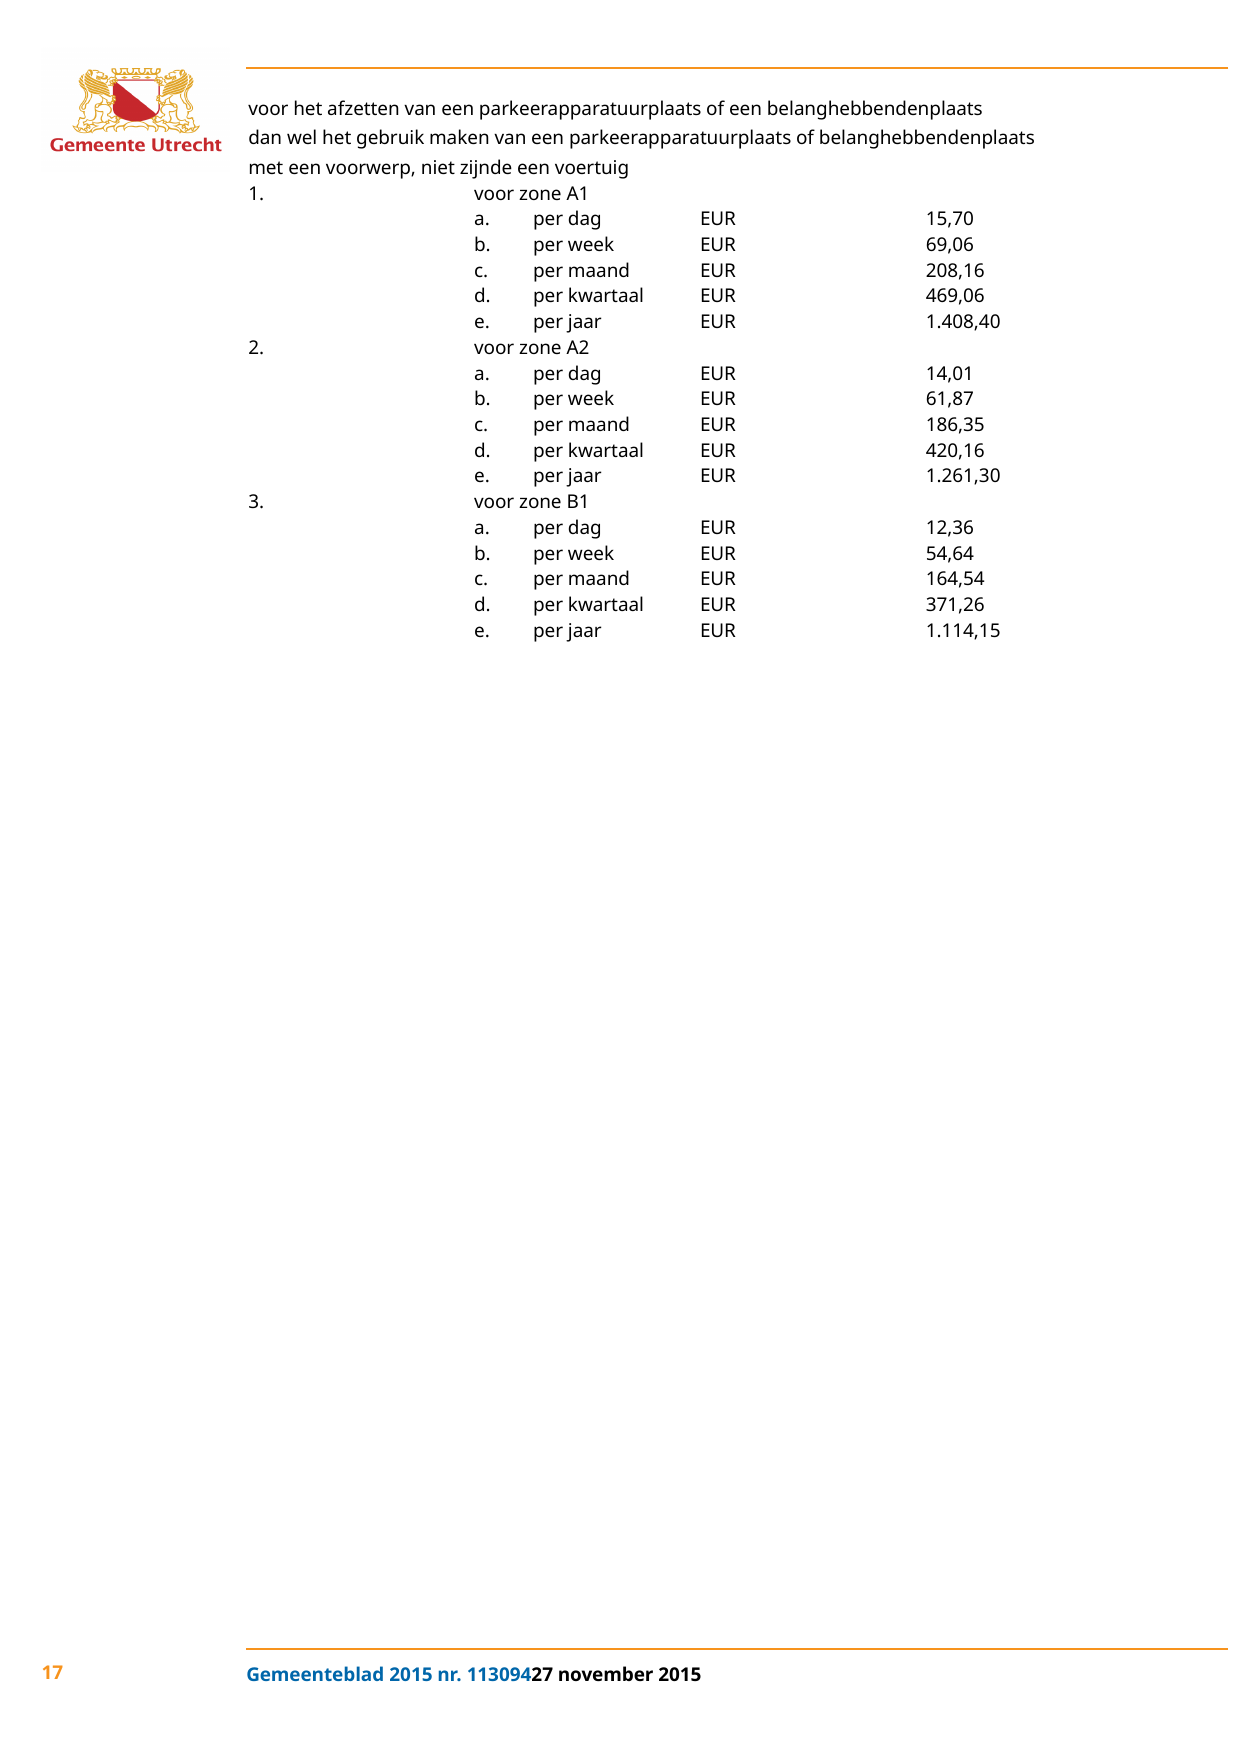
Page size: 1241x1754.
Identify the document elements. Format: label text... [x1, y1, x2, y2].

table_cell [248, 489, 474, 514]
table_cell [700, 180, 926, 205]
table_cell EUR [700, 411, 926, 437]
table_cell EUR [700, 231, 926, 257]
table_cell 54,64 [926, 540, 1152, 566]
table_cell EUR [700, 283, 926, 308]
table_cell 371,26 [926, 591, 1152, 617]
table_cell 1.408,40 [926, 308, 1152, 334]
table_cell voor zone B1 [474, 489, 700, 514]
table_cell EUR [700, 617, 926, 643]
table_cell [248, 231, 474, 257]
table_cell EUR [700, 257, 926, 283]
table_cell 164,54 [926, 566, 1152, 591]
table_cell EUR [700, 360, 926, 386]
table_cell EUR [700, 205, 926, 231]
table_cell [248, 180, 474, 205]
table_cell 12,36 [926, 514, 1152, 540]
table_cell [248, 411, 474, 437]
table_cell per week [474, 386, 700, 411]
table_cell [248, 283, 474, 308]
table_cell 1.261,30 [926, 463, 1152, 488]
table_cell per week [474, 540, 700, 566]
table_cell per dag [474, 514, 700, 540]
table_cell per maand [474, 257, 700, 283]
table_cell [248, 386, 474, 411]
table_cell [248, 360, 474, 386]
table_cell 69,06 [926, 231, 1152, 257]
table_cell 186,35 [926, 411, 1152, 437]
table_cell [248, 566, 474, 591]
table_cell 15,70 [926, 205, 1152, 231]
table_cell [248, 540, 474, 566]
table_cell [248, 617, 474, 643]
table_cell EUR [700, 437, 926, 463]
table_cell EUR [700, 591, 926, 617]
table_cell per maand [474, 566, 700, 591]
table_cell 208,16 [926, 257, 1152, 283]
table_cell [248, 437, 474, 463]
table_cell EUR [700, 514, 926, 540]
table_cell per week [474, 231, 700, 257]
table_cell per jaar [474, 617, 700, 643]
table_cell per dag [474, 360, 700, 386]
table_cell [248, 463, 474, 488]
table_cell 469,06 [926, 283, 1152, 308]
table_cell [248, 257, 474, 283]
table_cell 420,16 [926, 437, 1152, 463]
table_cell per jaar [474, 463, 700, 488]
table_cell per jaar [474, 308, 700, 334]
table_header voor het afzetten van een parkeerapparatuurplaats of een belanghebbendenplaats dan wel het gebruik maken van een parkeerapparatuurplaats of belanghebbendenplaats met een voorwerp, niet zijnde een voertuig [248, 95, 1152, 180]
table_cell [700, 334, 926, 360]
table_cell [926, 334, 1152, 360]
table_cell [926, 180, 1152, 205]
table_cell [248, 205, 474, 231]
table_cell per maand [474, 411, 700, 437]
picture [41, 47, 231, 172]
table_cell voor zone A2 [474, 334, 700, 360]
table_cell [926, 489, 1152, 514]
table_cell per kwartaal [474, 591, 700, 617]
table_cell [248, 308, 474, 334]
table_cell EUR [700, 308, 926, 334]
table_cell 61,87 [926, 386, 1152, 411]
table_cell voor zone A1 [474, 180, 700, 205]
table_cell [248, 334, 474, 360]
table_cell EUR [700, 386, 926, 411]
table_cell EUR [700, 463, 926, 488]
table_cell per dag [474, 205, 700, 231]
table_cell EUR [700, 566, 926, 591]
table_cell [700, 489, 926, 514]
table_cell [248, 591, 474, 617]
table_cell 14,01 [926, 360, 1152, 386]
table_cell EUR [700, 540, 926, 566]
table_cell per kwartaal [474, 437, 700, 463]
table_cell 1.114,15 [926, 617, 1152, 643]
table_cell per kwartaal [474, 283, 700, 308]
table_cell [248, 514, 474, 540]
